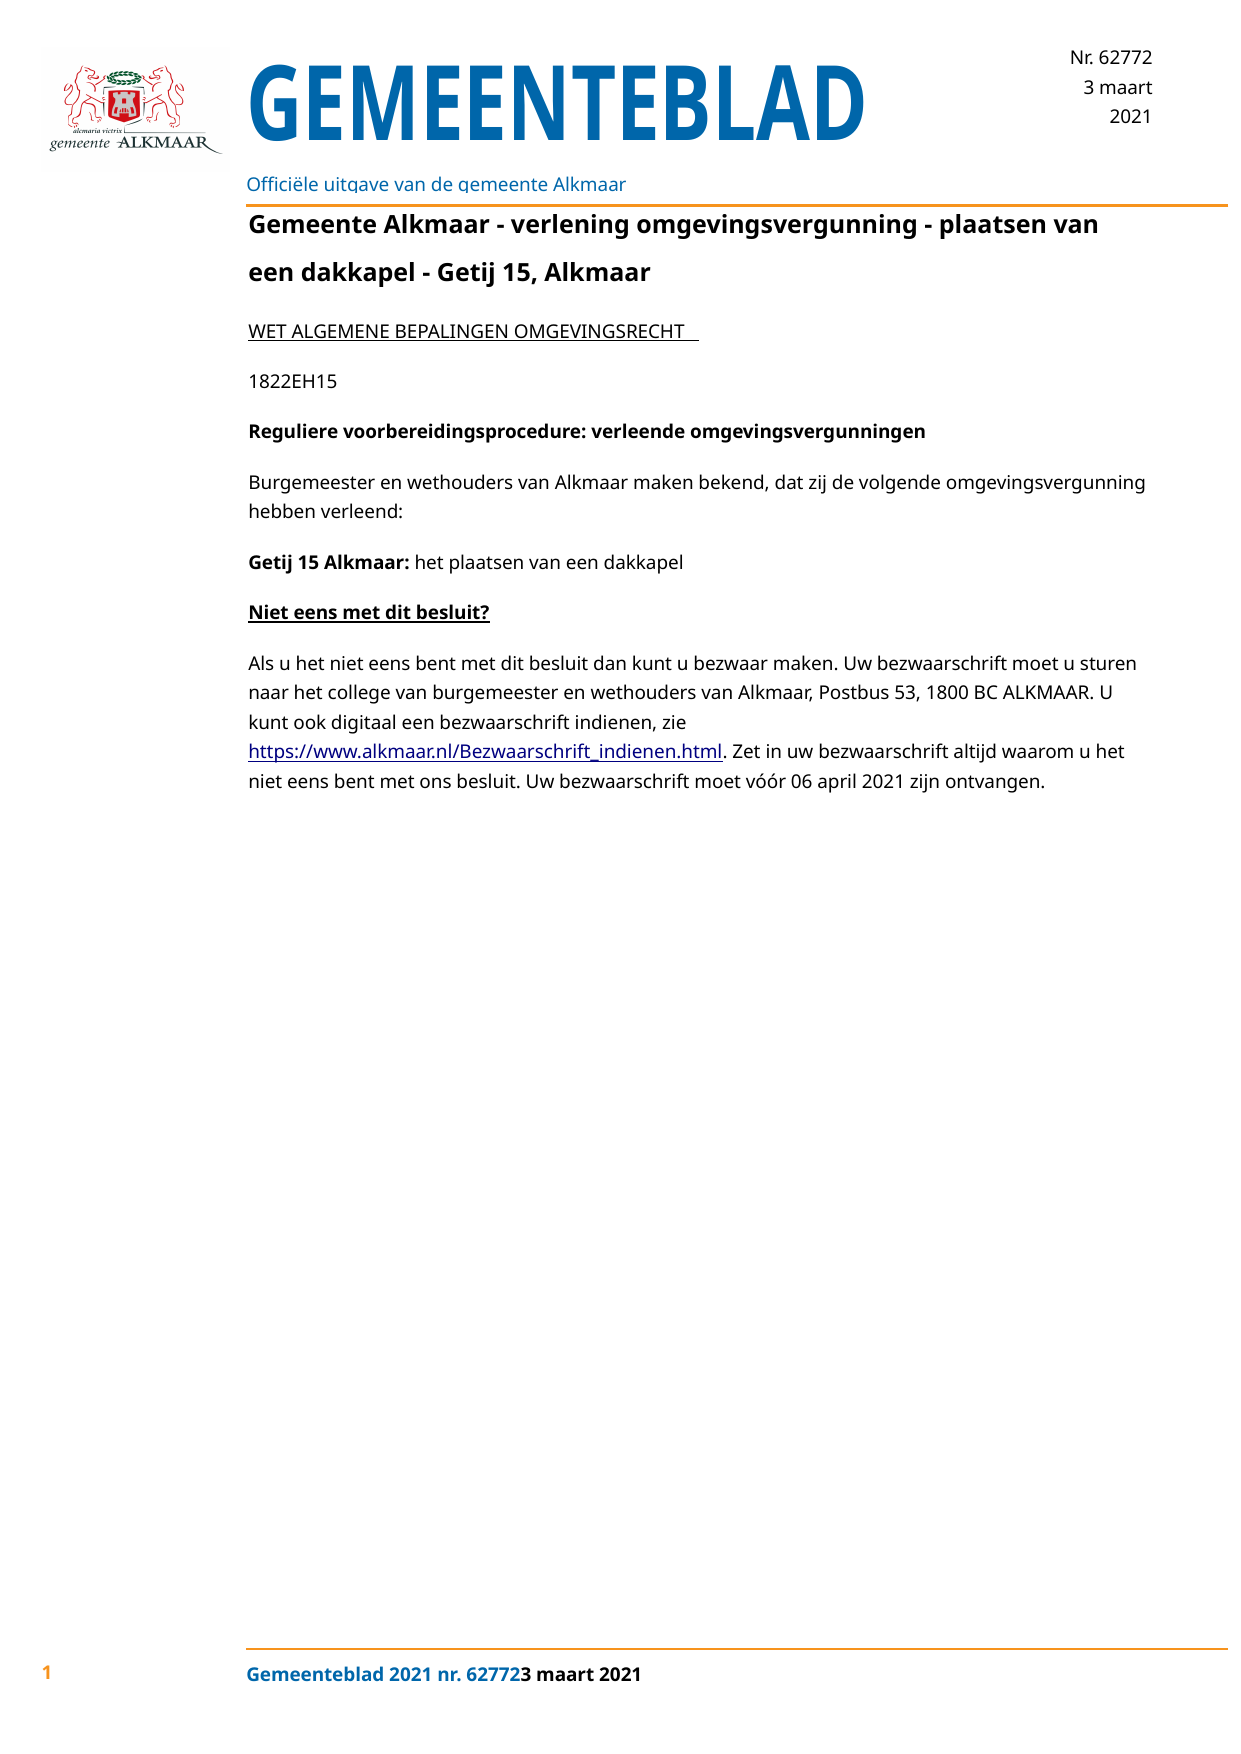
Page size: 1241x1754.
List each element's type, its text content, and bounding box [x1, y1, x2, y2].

picture [41, 47, 231, 172]
text Getij 15 Alkmaar: het plaatsen van een dakkapel [248, 549, 1152, 575]
text Reguliere voorbereidingsprocedure: verleende omgevingsvergunningen [248, 419, 1152, 444]
text 1822EH15 [248, 368, 1152, 394]
text Burgemeester en wethouders van Alkmaar maken bekend, dat zij de volgende omgevingsvergunning hebben verleend: [248, 469, 1152, 524]
text WET ALGEMENE BEPALINGEN OMGEVINGSRECHT [248, 318, 1152, 344]
text Niet eens met dit besluit? [248, 599, 1152, 625]
text Gemeente Alkmaar - verlening omgevingsvergunning - plaatsen van een dakkapel - Getij 15, Alkmaar [248, 207, 1152, 288]
text Als u het niet eens bent met dit besluit dan kunt u bezwaar maken. Uw bezwaarschrift moet u sturen naar het college van burgemeester en wethouders van Alkmaar, Postbus 53, 1800 BC ALKMAAR. U kunt ook digitaal een bezwaarschrift indienen, zie https://www.alkmaar.nl/Bezwaarschrift_indienen.html. Zet in uw bezwaarschrift altijd waarom u het niet eens bent met ons besluit. Uw bezwaarschrift moet vóór 06 april 2021 zijn ontvangen. [248, 650, 1152, 794]
